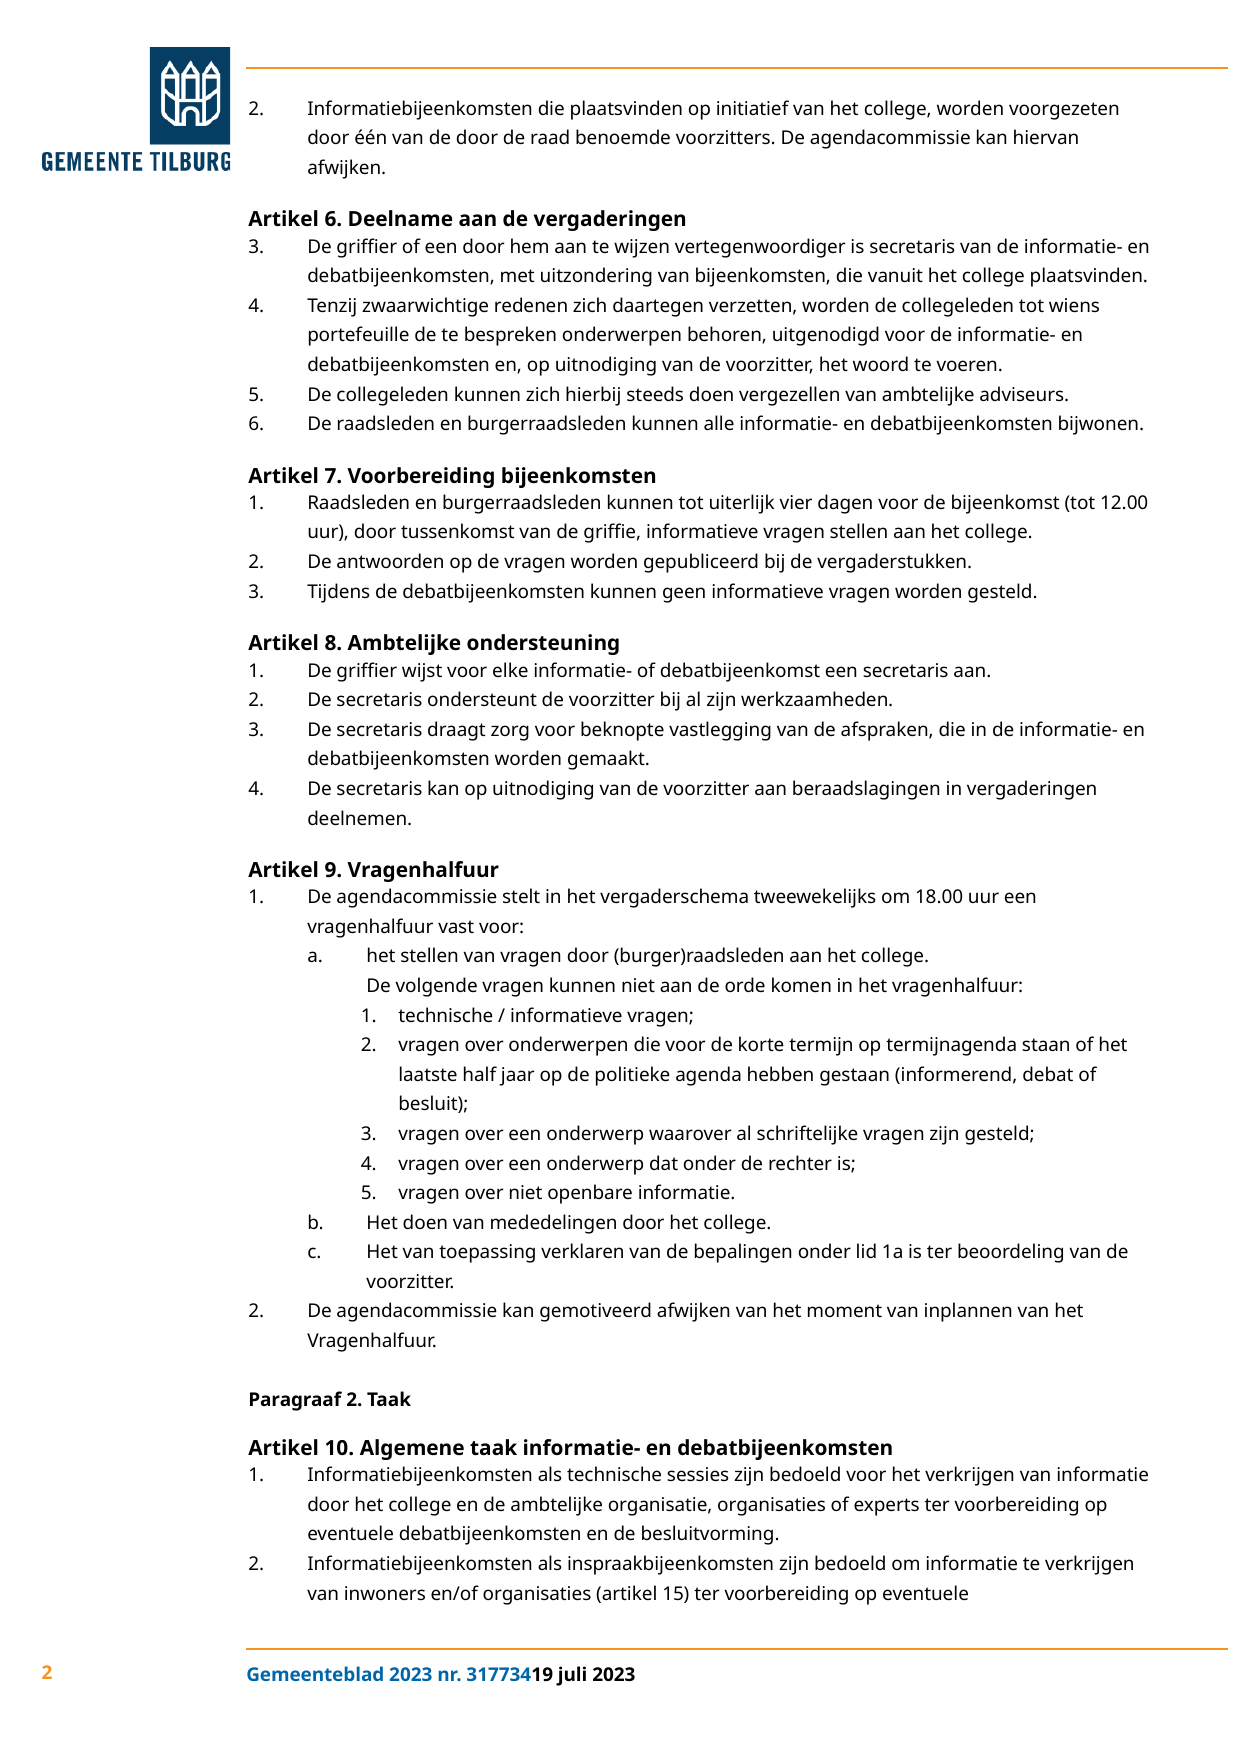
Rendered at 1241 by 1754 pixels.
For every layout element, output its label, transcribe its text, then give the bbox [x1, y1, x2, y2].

list Informatiebijeenkomsten die plaatsvinden op initiatief van het college, worden voorgezeten door één van de door de raad benoemde voorzitters. De agendacommissie kan hiervan afwijken. [248, 95, 1152, 180]
list De secretaris kan op uitnodiging van de voorzitter aan beraadslagingen in vergaderingen deelnemen. [248, 775, 1152, 830]
list vragen over een onderwerp dat onder de rechter is; [361, 1150, 1152, 1176]
list Raadsleden en burgerraadsleden kunnen tot uiterlijk vier dagen voor de bijeenkomst (tot 12.00 uur), door tussenkomst van de griffie, informatieve vragen stellen aan het college. [248, 489, 1152, 544]
list het stellen van vragen door (burger)raadsleden aan het college. [307, 943, 1152, 968]
list Het doen van mededelingen door het college. [307, 1209, 1152, 1235]
list vragen over onderwerpen die voor de korte termijn op termijnagenda staan of het laatste half jaar op de politieke agenda hebben gestaan (informerend, debat of besluit); [361, 1031, 1152, 1116]
list De griffier wijst voor elke informatie- of debatbijeenkomst een secretaris aan. [248, 657, 1152, 682]
list De collegeleden kunnen zich hierbij steeds doen vergezellen van ambtelijke adviseurs. [248, 381, 1152, 406]
list Tenzij zwaarwichtige redenen zich daartegen verzetten, worden de collegeleden tot wiens portefeuille de te bespreken onderwerpen behoren, uitgenodigd voor de informatie- en debatbijeenkomsten en, op uitnodiging van de voorzitter, het woord te voeren. [248, 292, 1152, 377]
list De griffier of een door hem aan te wijzen vertegenwoordiger is secretaris van de informatie- en debatbijeenkomsten, met uitzondering van bijeenkomsten, die vanuit het college plaatsvinden. [248, 233, 1152, 288]
text Artikel 7. Voorbereiding bijeenkomsten [248, 461, 1152, 489]
list Tijdens de debatbijeenkomsten kunnen geen informatieve vragen worden gesteld. [248, 578, 1152, 604]
list De secretaris ondersteunt de voorzitter bij al zijn werkzaamheden. [248, 686, 1152, 712]
list vragen over een onderwerp waarover al schriftelijke vragen zijn gesteld; [361, 1120, 1152, 1146]
text Artikel 8. Ambtelijke ondersteuning [248, 628, 1152, 657]
list Het van toepassing verklaren van de bepalingen onder lid 1a is ter beoordeling van de voorzitter. [307, 1238, 1152, 1294]
list De agendacommissie kan gemotiveerd afwijken van het moment van inplannen van het Vragenhalfuur. [248, 1298, 1152, 1353]
list De raadsleden en burgerraadsleden kunnen alle informatie- en debatbijeenkomsten bijwonen. [248, 410, 1152, 436]
list Informatiebijeenkomsten als inspraakbijeenkomsten zijn bedoeld om informatie te verkrijgen van inwoners en/of organisaties (artikel 15) ter voorbereiding op eventuele [248, 1550, 1152, 1606]
list De agendacommissie stelt in het vergaderschema tweewekelijks om 18.00 uur een vragenhalfuur vast voor: [248, 883, 1152, 939]
text Artikel 6. Deelname aan de vergaderingen [248, 204, 1152, 233]
list vragen over niet openbare informatie. [361, 1179, 1152, 1205]
text Artikel 10. Algemene taak informatie- en debatbijeenkomsten [248, 1433, 1152, 1461]
text Artikel 9. Vragenhalfuur [248, 855, 1152, 883]
list Informatiebijeenkomsten als technische sessies zijn bedoeld voor het verkrijgen van informatie door het college en de ambtelijke organisatie, organisaties of experts ter voorbereiding op eventuele debatbijeenkomsten en de besluitvorming. [248, 1461, 1152, 1546]
list De antwoorden op de vragen worden gepubliceerd bij de vergaderstukken. [248, 548, 1152, 574]
text Paragraaf 2. Taak [248, 1386, 1152, 1412]
list De secretaris draagt zorg voor beknopte vastlegging van de afspraken, die in de informatie- en debatbijeenkomsten worden gemaakt. [248, 716, 1152, 771]
list technische / informatieve vragen; [361, 1002, 1152, 1028]
picture [41, 47, 231, 172]
list De volgende vragen kunnen niet aan de orde komen in het vragenhalfuur: [307, 972, 1152, 998]
